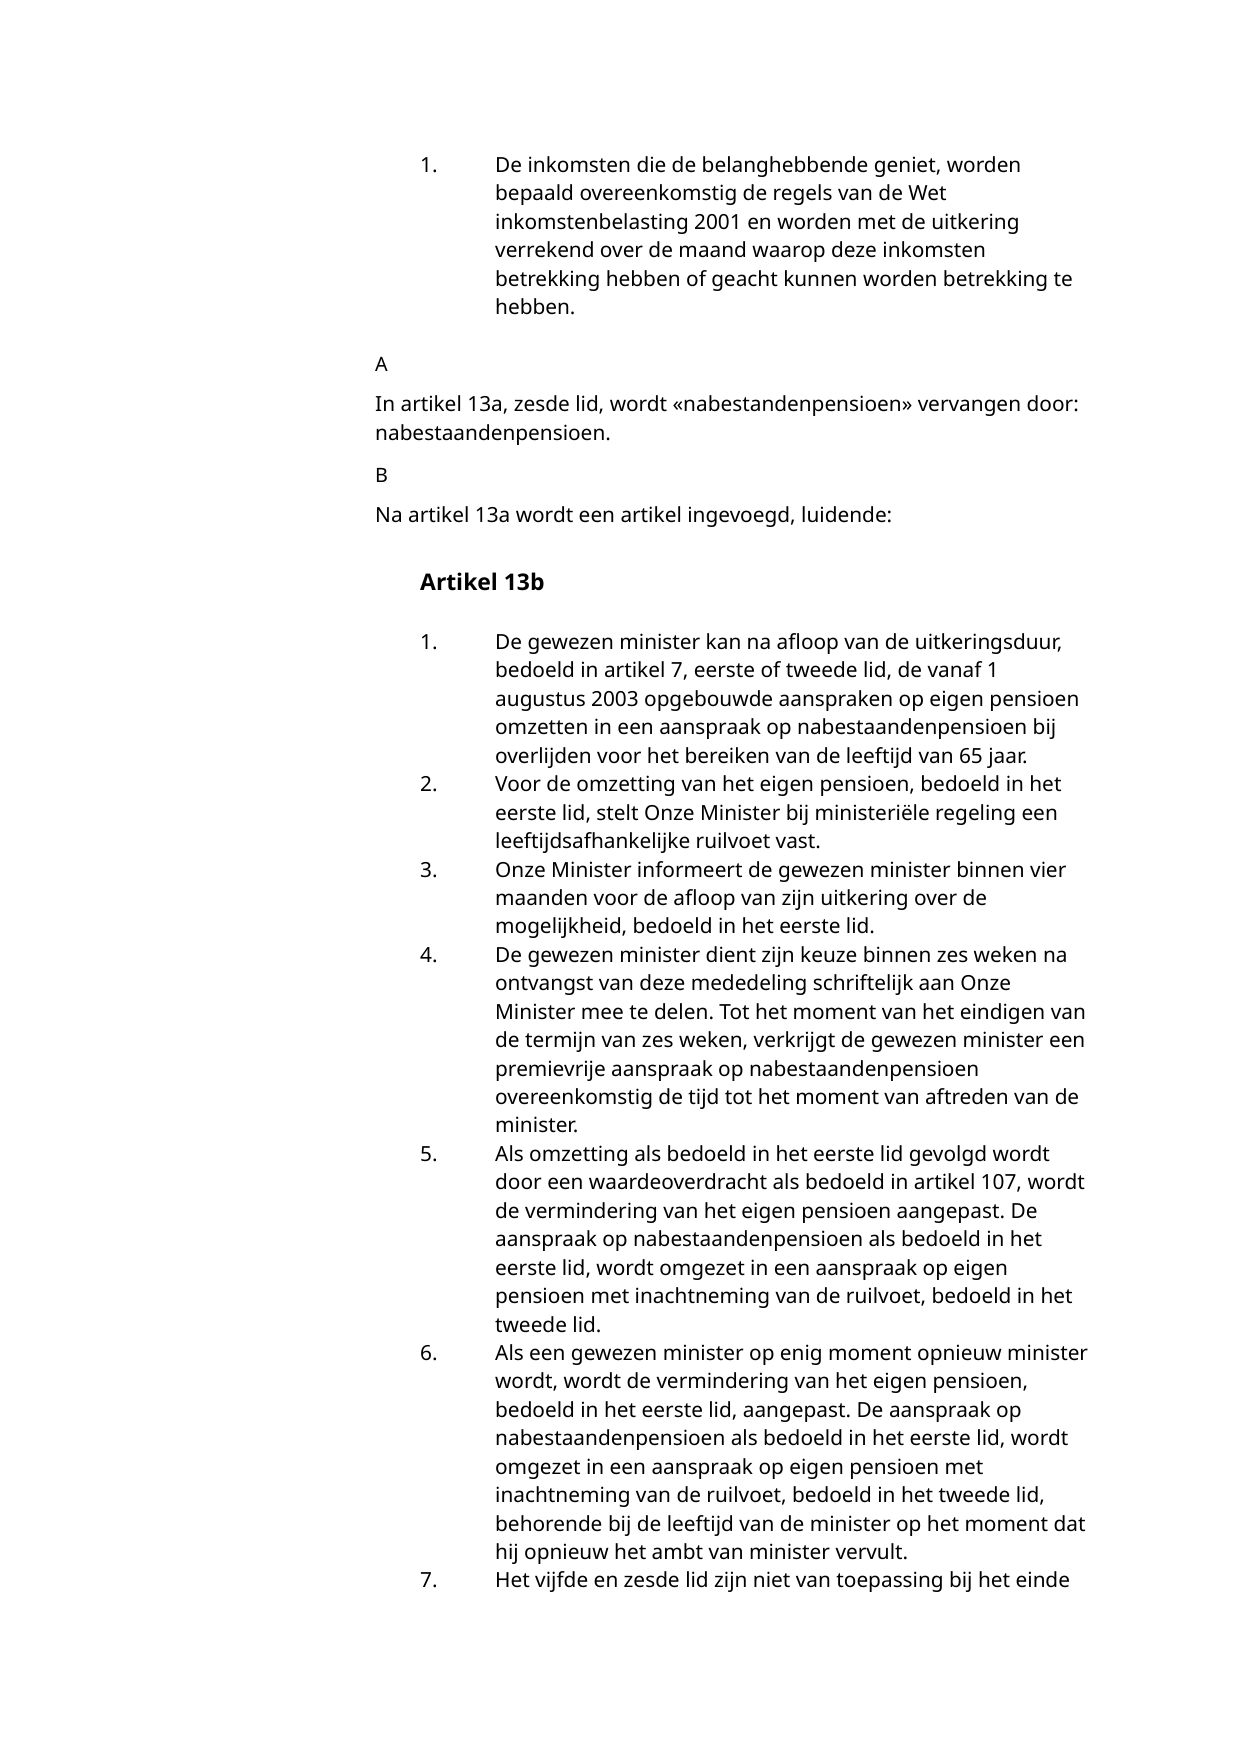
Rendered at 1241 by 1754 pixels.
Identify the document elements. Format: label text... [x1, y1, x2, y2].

list Als omzetting als bedoeld in het eerste lid gevolgd wordt door een waardeoverdracht als bedoeld in artikel 107, wordt de vermindering van het eigen pensioen aangepast. De aanspraak op nabestaandenpensioen als bedoeld in het eerste lid, wordt omgezet in een aanspraak op eigen pensioen met inachtneming van de ruilvoet, bedoeld in het tweede lid. [420, 1139, 1090, 1338]
list Onze Minister informeert de gewezen minister binnen vier maanden voor de afloop van zijn uitkering over de mogelijkheid, bedoeld in het eerste lid. [420, 855, 1090, 940]
text Na artikel 13a wordt een artikel ingevoegd, luidende: [375, 500, 1090, 528]
list De inkomsten die de belanghebbende geniet, worden bepaald overeenkomstig de regels van de Wet inkomstenbelasting 2001 en worden met de uitkering verrekend over de maand waarop deze inkomsten betrekking hebben of geacht kunnen worden betrekking te hebben. [420, 150, 1090, 321]
list De gewezen minister dient zijn keuze binnen zes weken na ontvangst van deze mededeling schriftelijk aan Onze Minister mee te delen. Tot het moment van het eindigen van de termijn van zes weken, verkrijgt de gewezen minister een premievrije aanspraak op nabestaandenpensioen overeenkomstig de tijd tot het moment van aftreden van de minister. [420, 940, 1090, 1139]
list Voor de omzetting van het eigen pensioen, bedoeld in het eerste lid, stelt Onze Minister bij ministeriële regeling een leeftijdsafhankelijke ruilvoet vast. [420, 769, 1090, 855]
list De gewezen minister kan na afloop van de uitkeringsduur, bedoeld in artikel 7, eerste of tweede lid, de vanaf 1 augustus 2003 opgebouwde aanspraken op eigen pensioen omzetten in een aanspraak op nabestaandenpensioen bij overlijden voor het bereiken van de leeftijd van 65 jaar. [420, 627, 1090, 769]
text A [375, 351, 1090, 378]
list Het vijfde en zesde lid zijn niet van toepassing bij het einde [420, 1566, 1090, 1594]
text B [375, 461, 1090, 488]
subtitle Artikel 13b [420, 566, 1090, 597]
text In artikel 13a, zesde lid, wordt «nabestandenpensioen» vervangen door: nabestaandenpensioen. [375, 389, 1090, 446]
list Als een gewezen minister op enig moment opnieuw minister wordt, wordt de vermindering van het eigen pensioen, bedoeld in het eerste lid, aangepast. De aanspraak op nabestaandenpensioen als bedoeld in het eerste lid, wordt omgezet in een aanspraak op eigen pensioen met inachtneming van de ruilvoet, bedoeld in het tweede lid, behorende bij de leeftijd van de minister op het moment dat hij opnieuw het ambt van minister vervult. [420, 1338, 1090, 1566]
